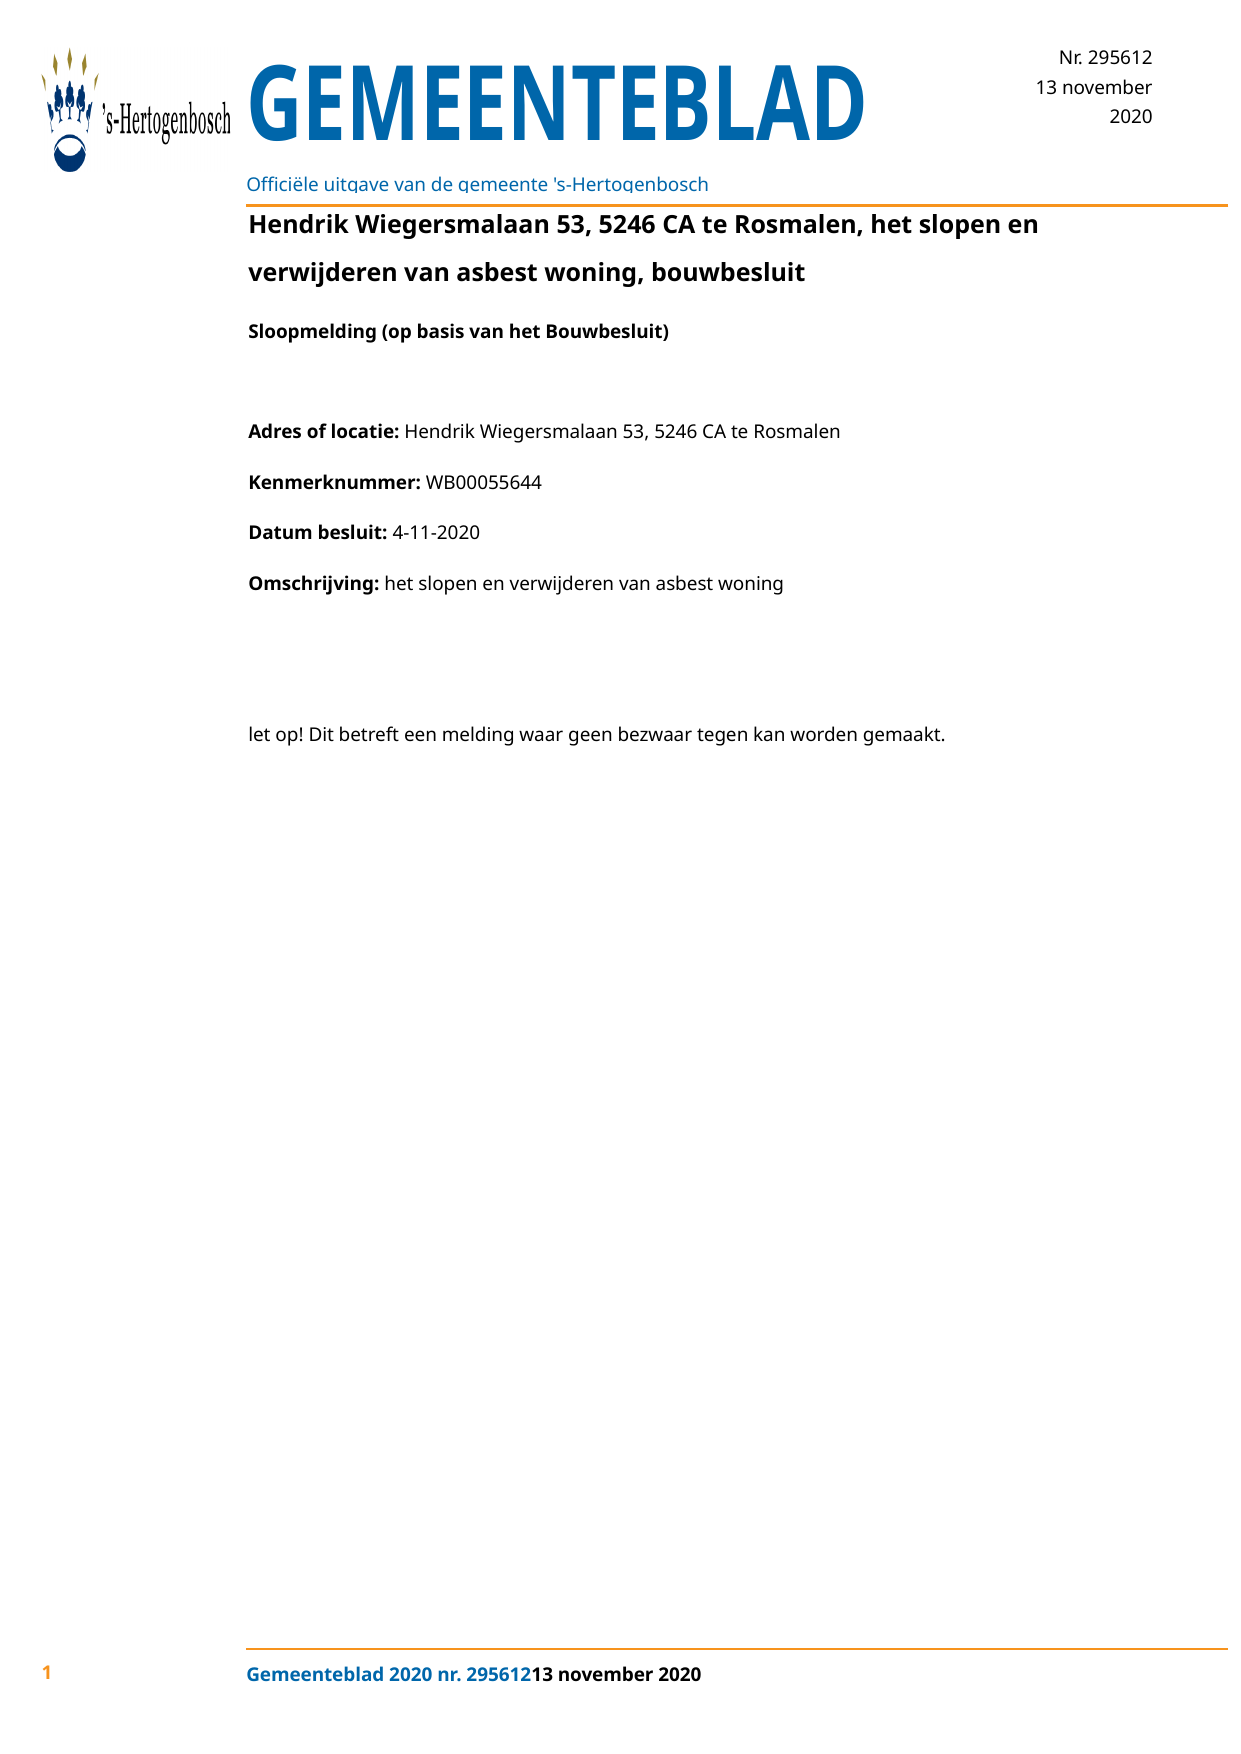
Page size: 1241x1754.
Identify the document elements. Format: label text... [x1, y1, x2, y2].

text Adres of locatie: Hendrik Wiegersmalaan 53, 5246 CA te Rosmalen [248, 419, 1152, 444]
text let op! Dit betreft een melding waar geen bezwaar tegen kan worden gemaakt. [248, 721, 1152, 747]
text Kenmerknummer: WB00055644 [248, 469, 1152, 495]
text Hendrik Wiegersmalaan 53, 5246 CA te Rosmalen, het slopen en verwijderen van asbest woning, bouwbesluit [248, 207, 1152, 288]
text Sloopmelding (op basis van het Bouwbesluit) [248, 318, 1152, 344]
text Datum besluit: 4-11-2020 [248, 519, 1152, 545]
picture [41, 47, 231, 172]
text Omschrijving: het slopen en verwijderen van asbest woning [248, 570, 1152, 596]
